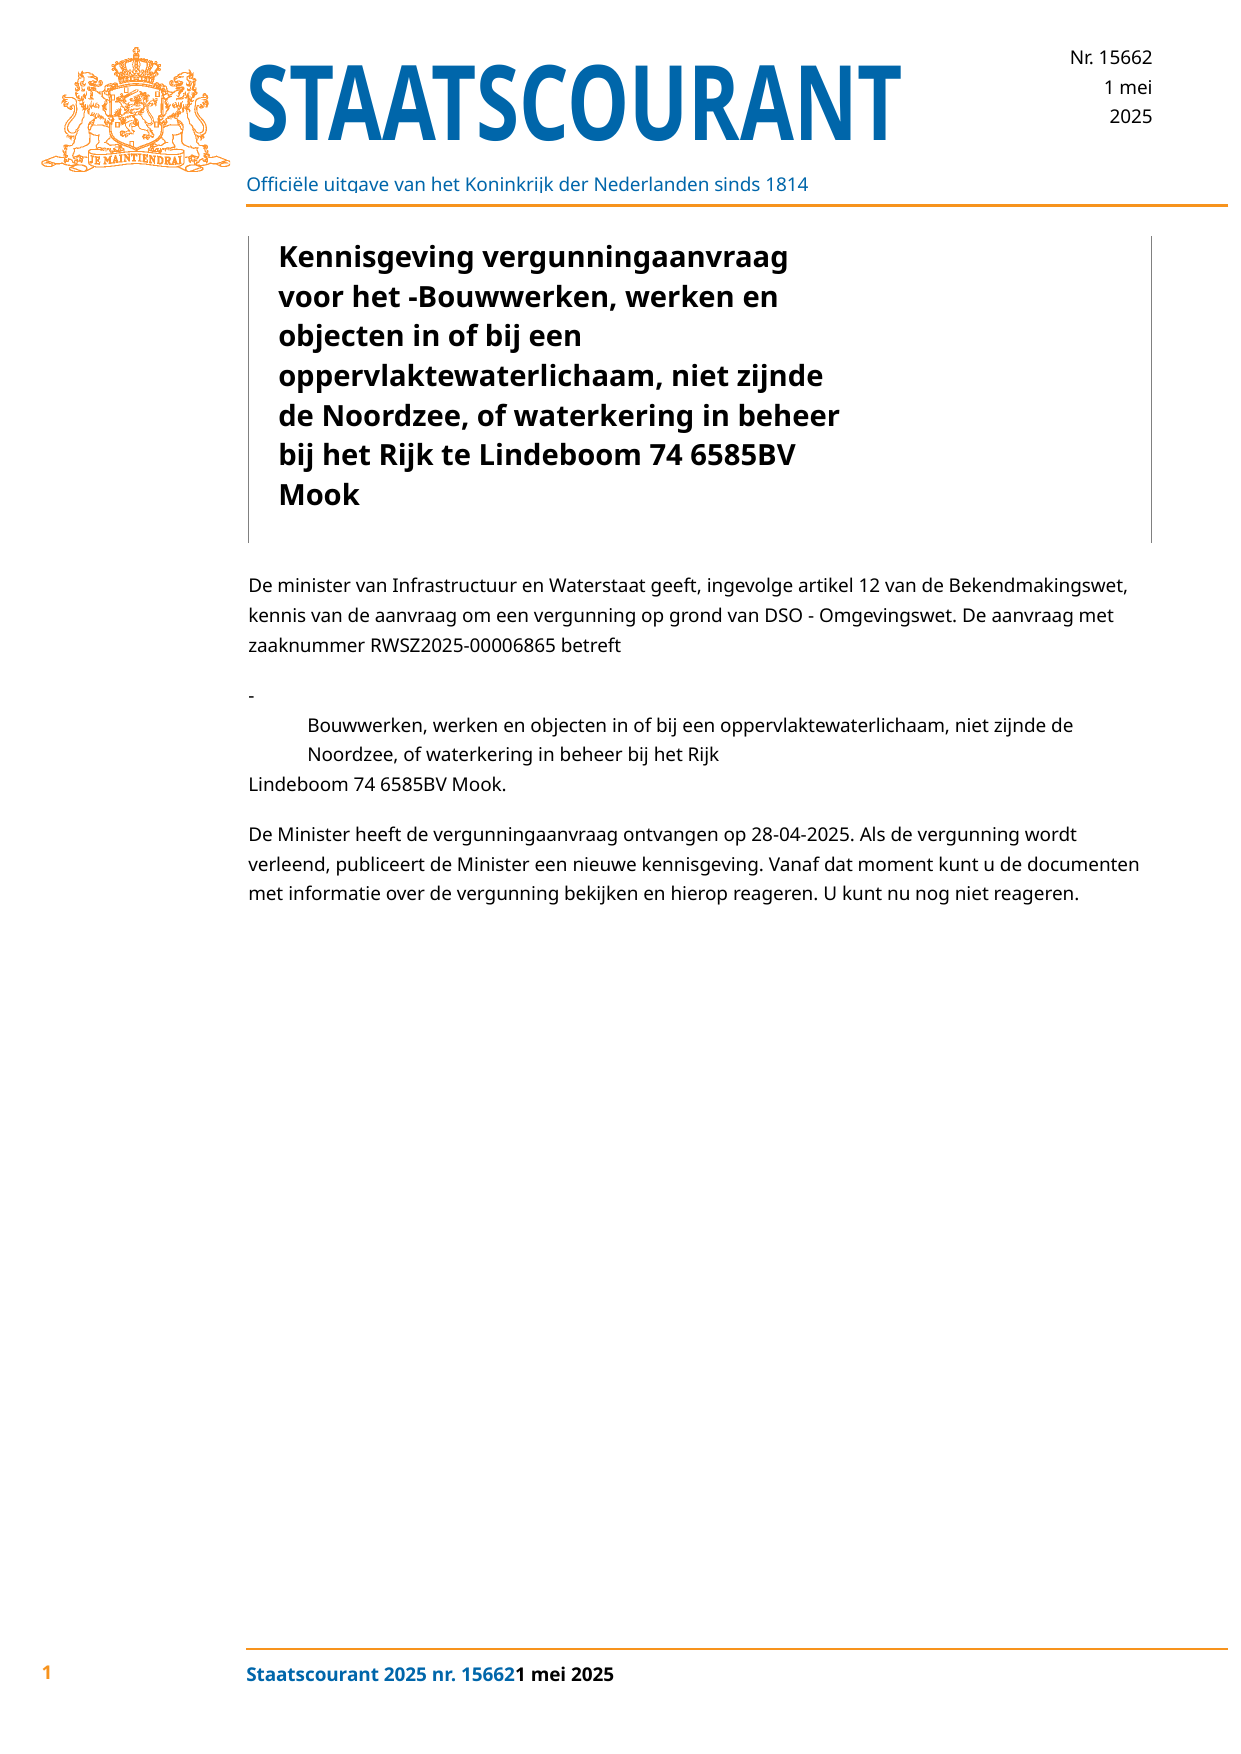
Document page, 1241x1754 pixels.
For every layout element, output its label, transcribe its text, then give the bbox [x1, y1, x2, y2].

table_header [1090, 236, 1151, 413]
text Lindeboom 74 6585BV Mook. [248, 771, 1152, 797]
table_header [850, 414, 1151, 543]
table_header Kennisgeving vergunningaanvraag voor het -Bouwwerken, werken en objecten in of bij een oppervlaktewaterlichaam, niet zijnde de Noordzee, of waterkering in beheer bij het Rijk te Lindeboom 74 6585BV Mook [249, 236, 850, 543]
picture [41, 47, 231, 172]
text De Minister heeft de vergunningaanvraag ontvangen op 28-04-2025. Als de vergunning wordt verleend, publiceert de Minister een nieuwe kennisgeving. Vanaf dat moment kunt u de documenten met informatie over de vergunning bekijken en hierop reageren. U kunt nu nog niet reageren. [248, 821, 1152, 906]
list Bouwwerken, werken en objecten in of bij een oppervlaktewaterlichaam, niet zijnde de Noordzee, of waterkering in beheer bij het Rijk [248, 712, 1152, 767]
picture [912, 236, 1090, 414]
table_header [850, 236, 912, 413]
text De minister van Infrastructuur en Waterstaat geeft, ingevolge artikel 12 van de Bekendmakingswet, kennis van de aanvraag om een vergunning op grond van DSO - Omgevingswet. De aanvraag met zaaknummer RWSZ2025-00006865 betreft [248, 573, 1152, 658]
